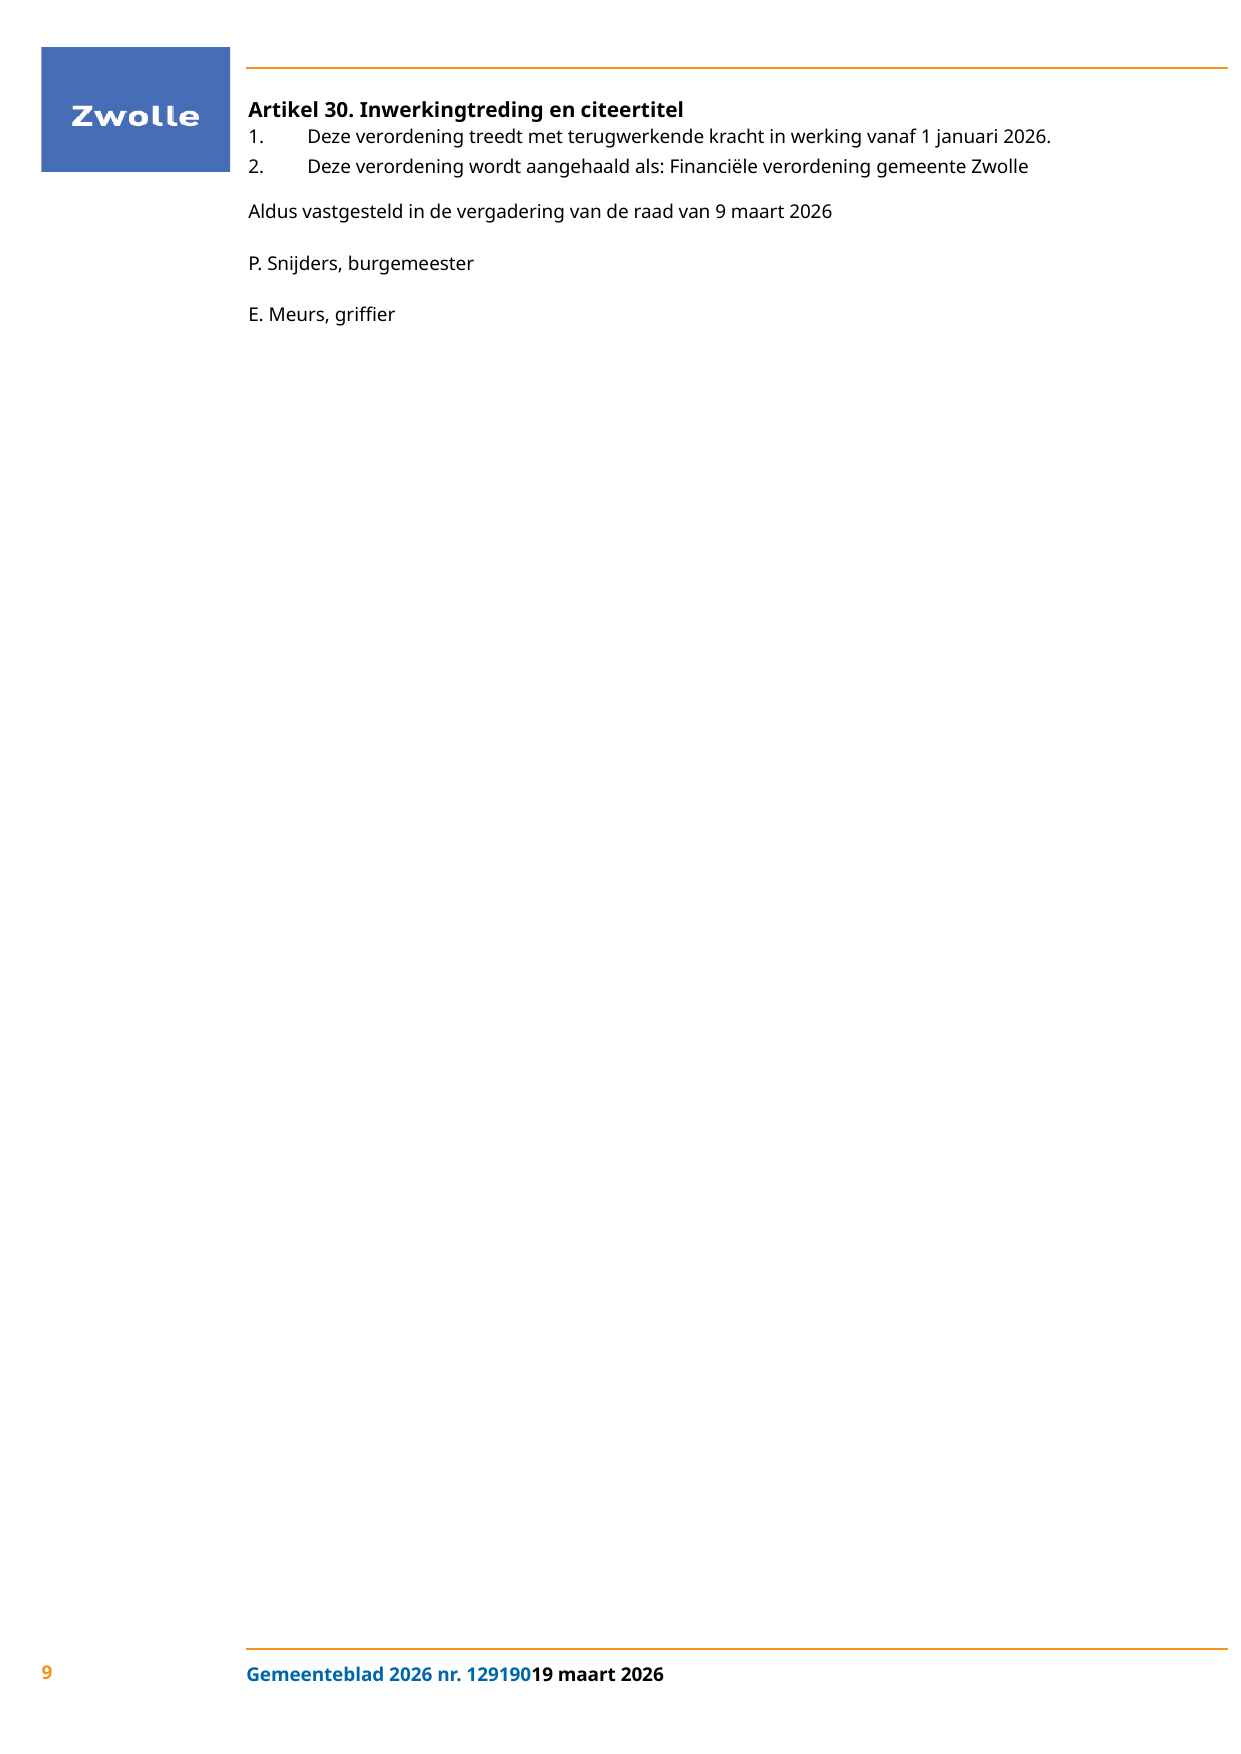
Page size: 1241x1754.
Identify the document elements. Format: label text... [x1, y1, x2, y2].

text P. Snijders, burgemeester [248, 250, 1152, 276]
text Artikel 30. Inwerkingtreding en citeertitel [248, 95, 1152, 123]
text E. Meurs, griffier [248, 301, 1152, 327]
list Deze verordening treedt met terugwerkende kracht in werking vanaf 1 januari 2026. [248, 123, 1152, 149]
list Deze verordening wordt aangehaald als: Financiële verordening gemeente Zwolle [248, 153, 1152, 178]
picture [41, 47, 231, 172]
text Aldus vastgesteld in de vergadering van de raad van 9 maart 2026 [248, 198, 1152, 224]
